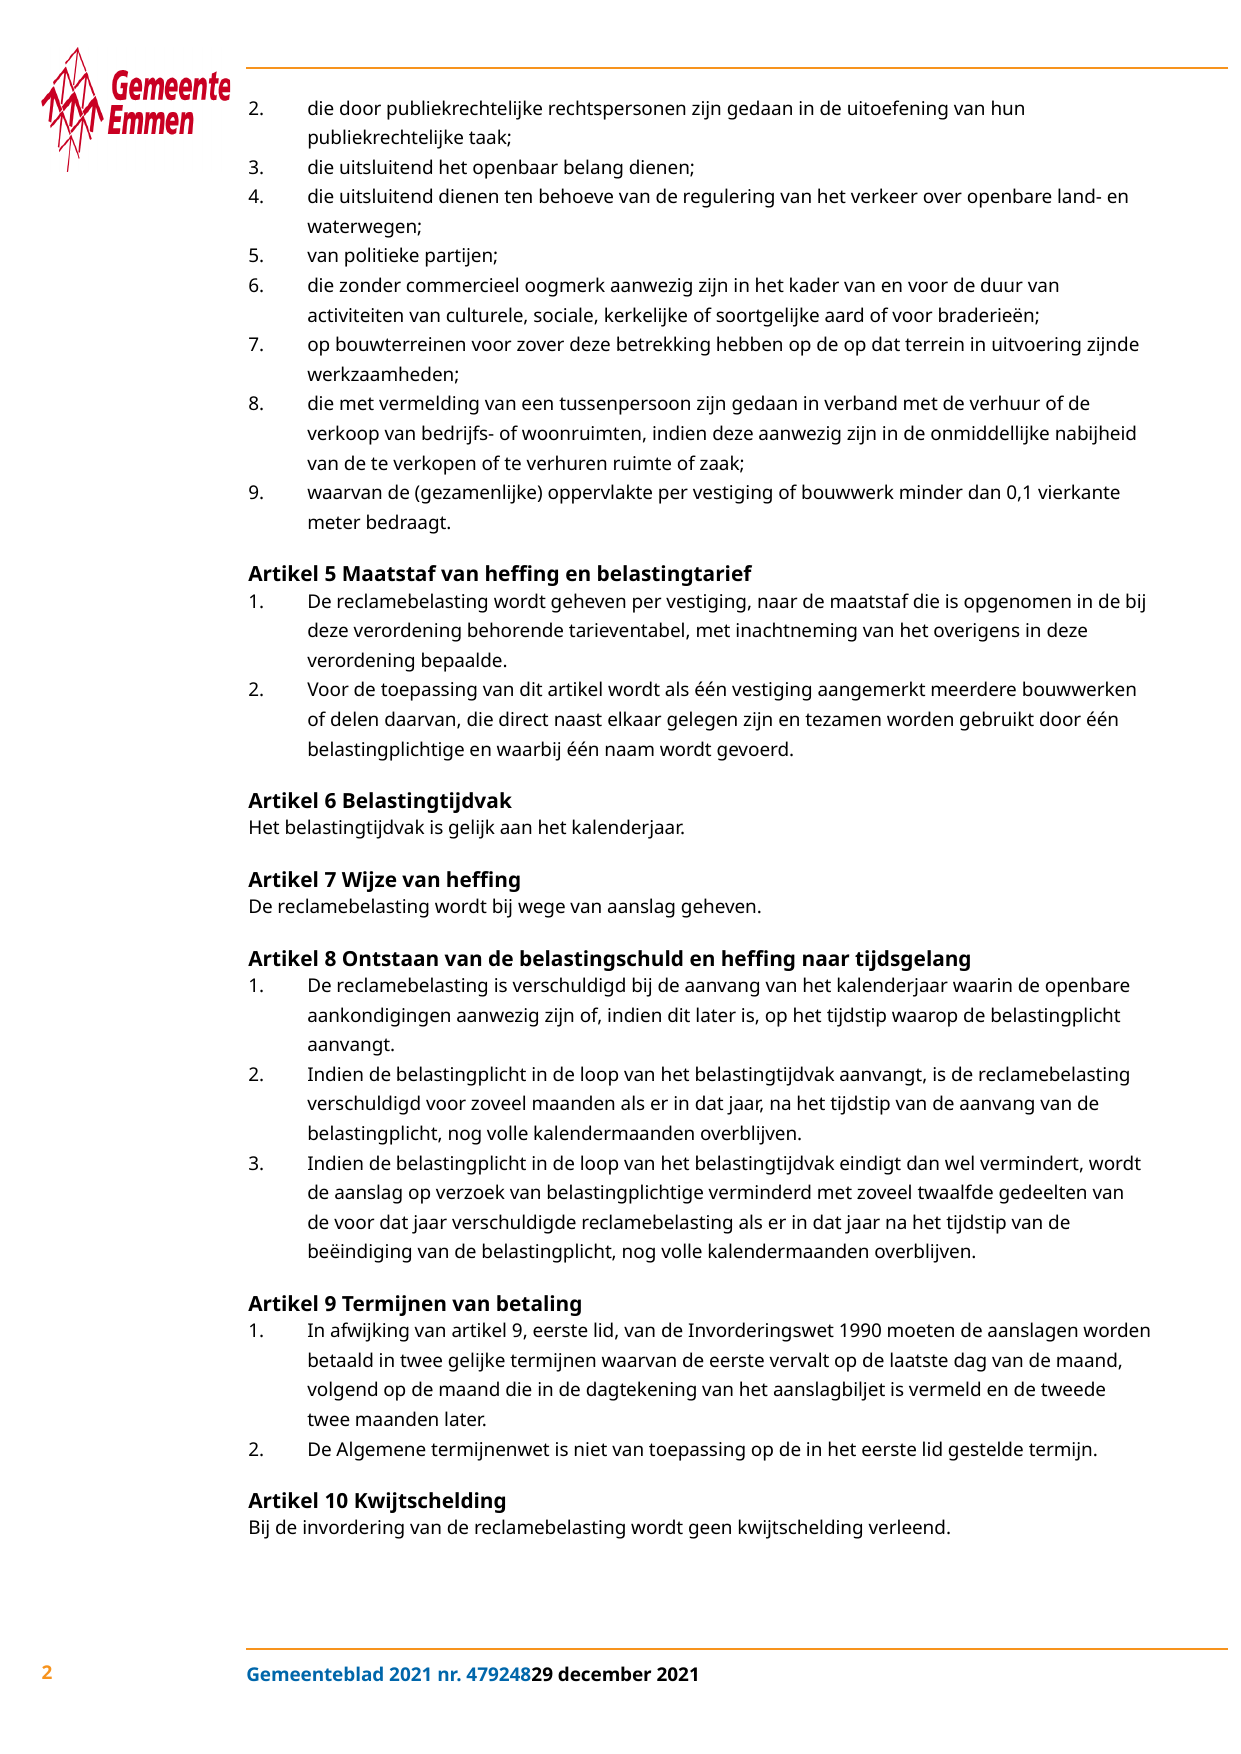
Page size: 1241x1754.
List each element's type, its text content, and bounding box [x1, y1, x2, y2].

list De reclamebelasting is verschuldigd bij de aanvang van het kalenderjaar waarin de openbare aankondigingen aanwezig zijn of, indien dit later is, op het tijdstip waarop de belastingplicht aanvangt. [248, 972, 1152, 1057]
list Voor de toepassing van dit artikel wordt als één vestiging aangemerkt meerdere bouwwerken of delen daarvan, die direct naast elkaar gelegen zijn en tezamen worden gebruikt door één belastingplichtige en waarbij één naam wordt gevoerd. [248, 677, 1152, 761]
text Het belastingtijdvak is gelijk aan het kalenderjaar. [248, 814, 1152, 840]
list op bouwterreinen voor zover deze betrekking hebben op de op dat terrein in uitvoering zijnde werkzaamheden; [248, 331, 1152, 387]
list die met vermelding van een tussenpersoon zijn gedaan in verband met de verhuur of de verkoop van bedrijfs- of woonruimten, indien deze aanwezig zijn in de onmiddellijke nabijheid van de te verkopen of te verhuren ruimte of zaak; [248, 391, 1152, 476]
list De reclamebelasting wordt geheven per vestiging, naar de maatstaf die is opgenomen in de bij deze verordening behorende tarieventabel, met inachtneming van het overigens in deze verordening bepaalde. [248, 588, 1152, 673]
text De reclamebelasting wordt bij wege van aanslag geheven. [248, 893, 1152, 919]
list waarvan de (gezamenlijke) oppervlakte per vestiging of bouwwerk minder dan 0,1 vierkante meter bedraagt. [248, 479, 1152, 535]
text Artikel 7 Wijze van heffing [248, 865, 1152, 893]
text Bij de invordering van de reclamebelasting wordt geen kwijtschelding verleend. [248, 1514, 1152, 1540]
list In afwijking van artikel 9, eerste lid, van de Invorderingswet 1990 moeten de aanslagen worden betaald in twee gelijke termijnen waarvan de eerste vervalt op de laatste dag van de maand, volgend op de maand die in de dagtekening van het aanslagbiljet is vermeld en de tweede twee maanden later. [248, 1317, 1152, 1432]
list die uitsluitend dienen ten behoeve van de regulering van het verkeer over openbare land- en waterwegen; [248, 183, 1152, 239]
list die zonder commercieel oogmerk aanwezig zijn in het kader van en voor de duur van activiteiten van culturele, sociale, kerkelijke of soortgelijke aard of voor braderieën; [248, 272, 1152, 328]
list De Algemene termijnenwet is niet van toepassing op de in het eerste lid gestelde termijn. [248, 1436, 1152, 1461]
text Artikel 8 Ontstaan van de belastingschuld en heffing naar tijdsgelang [248, 944, 1152, 972]
list van politieke partijen; [248, 243, 1152, 268]
list Indien de belastingplicht in de loop van het belastingtijdvak aanvangt, is de reclamebelasting verschuldigd voor zoveel maanden als er in dat jaar, na het tijdstip van de aanvang van de belastingplicht, nog volle kalendermaanden overblijven. [248, 1061, 1152, 1146]
list die uitsluitend het openbaar belang dienen; [248, 154, 1152, 180]
list die door publiekrechtelijke rechtspersonen zijn gedaan in de uitoefening van hun publiekrechtelijke taak; [248, 95, 1152, 150]
text Artikel 10 Kwijtschelding [248, 1486, 1152, 1514]
text Artikel 9 Termijnen van betaling [248, 1289, 1152, 1317]
list Indien de belastingplicht in de loop van het belastingtijdvak eindigt dan wel vermindert, wordt de aanslag op verzoek van belastingplichtige verminderd met zoveel twaalfde gedeelten van de voor dat jaar verschuldigde reclamebelasting als er in dat jaar na het tijdstip van de beëindiging van de belastingplicht, nog volle kalendermaanden overblijven. [248, 1150, 1152, 1264]
text Artikel 5 Maatstaf van heffing en belastingtarief [248, 559, 1152, 588]
picture [41, 47, 231, 172]
text Artikel 6 Belastingtijdvak [248, 786, 1152, 814]
